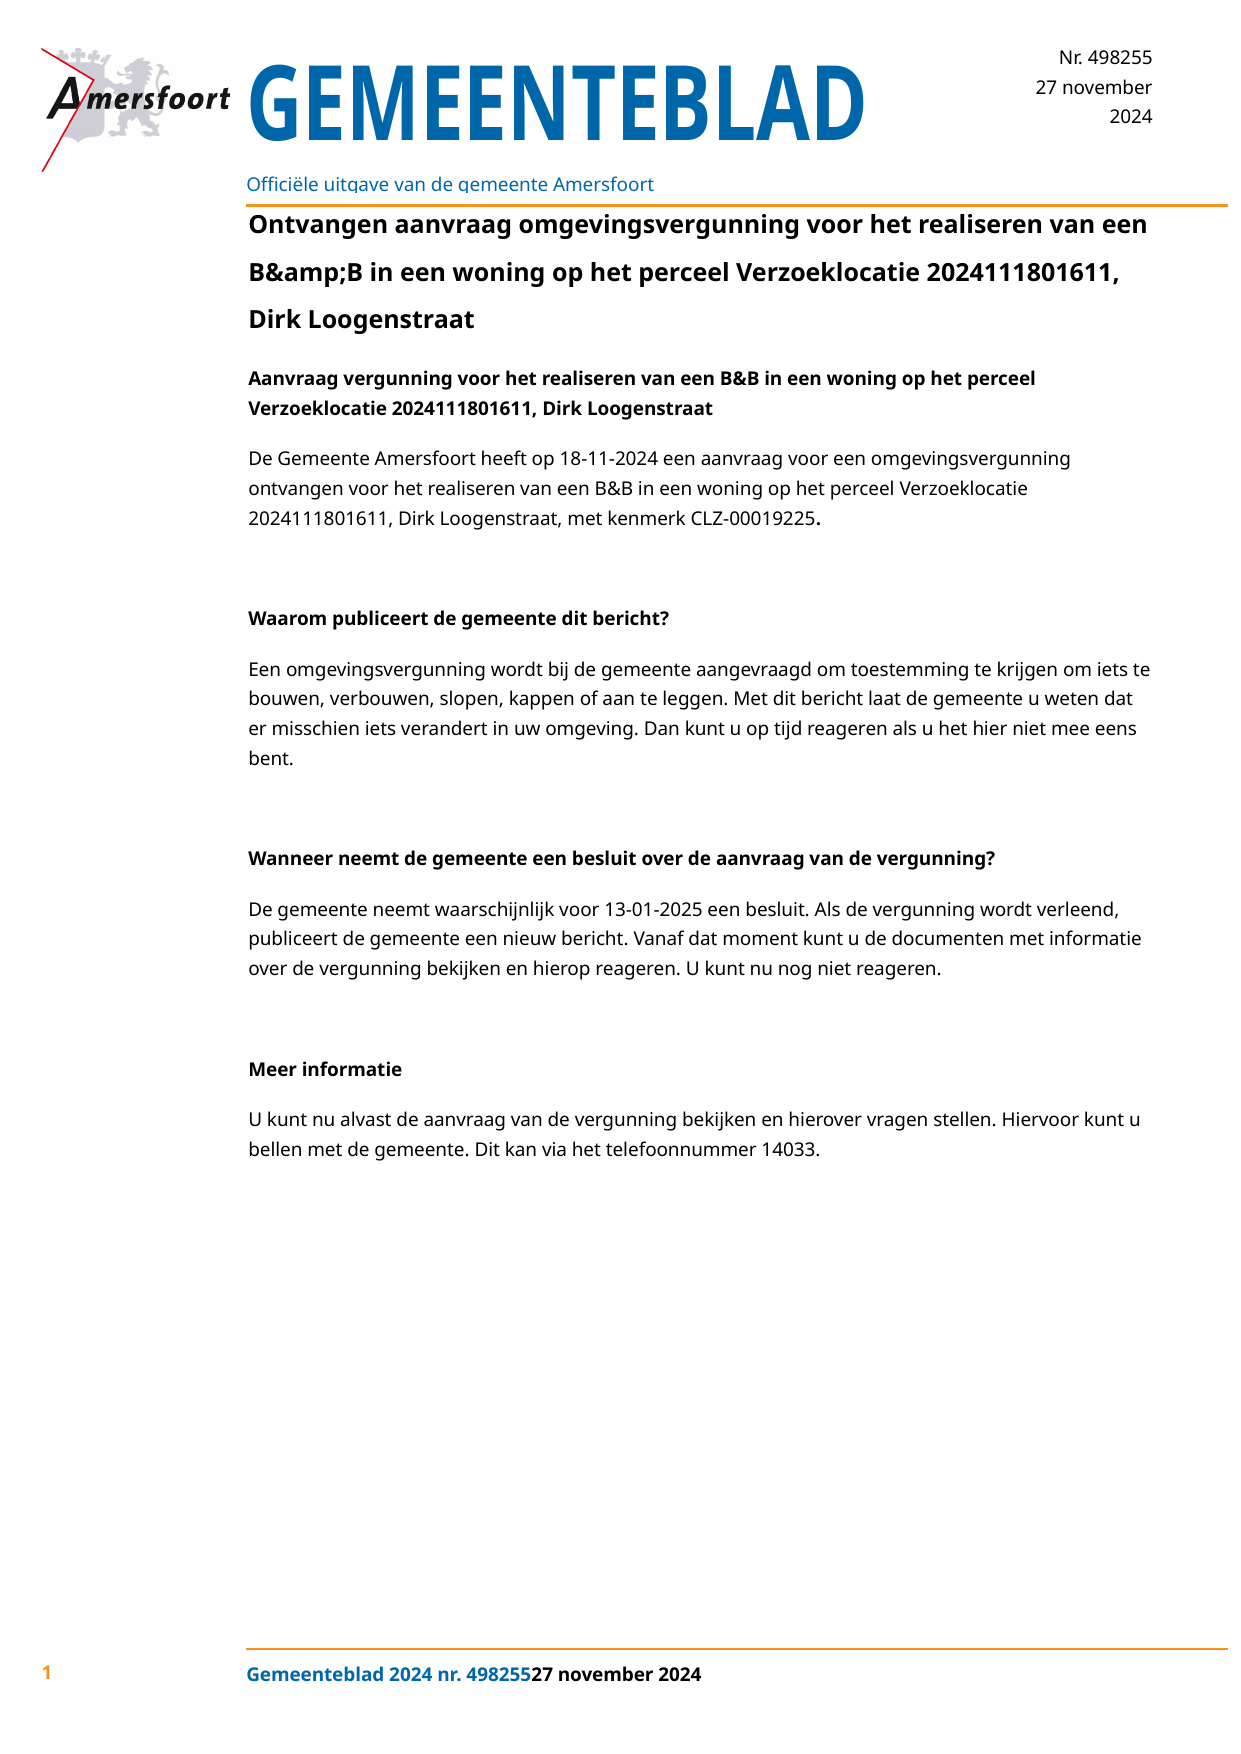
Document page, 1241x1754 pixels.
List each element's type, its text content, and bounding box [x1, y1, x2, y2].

text Waarom publiceert de gemeente dit bericht? [248, 606, 1152, 631]
text Meer informatie [248, 1056, 1152, 1082]
text Een omgevingsvergunning wordt bij de gemeente aangevraagd om toestemming te krijgen om iets te bouwen, verbouwen, slopen, kappen of aan te leggen. Met dit bericht laat de gemeente u weten dat er misschien iets verandert in uw omgeving. Dan kunt u op tijd reageren als u het hier niet mee eens bent. [248, 656, 1152, 770]
text Ontvangen aanvraag omgevingsvergunning voor het realiseren van een B&amp;B in een woning op het perceel Verzoeklocatie 2024111801611, Dirk Loogenstraat [248, 207, 1152, 336]
text De gemeente neemt waarschijnlijk voor 13-01-2025 een besluit. Als de vergunning wordt verleend, publiceert de gemeente een nieuw bericht. Vanaf dat moment kunt u de documenten met informatie over de vergunning bekijken en hierop reageren. U kunt nu nog niet reageren. [248, 896, 1152, 981]
text Wanneer neemt de gemeente een besluit over de aanvraag van de vergunning? [248, 846, 1152, 871]
text Aanvraag vergunning voor het realiseren van een B&B in een woning op het perceel Verzoeklocatie 2024111801611, Dirk Loogenstraat [248, 366, 1152, 421]
text U kunt nu alvast de aanvraag van de vergunning bekijken en hierover vragen stellen. Hiervoor kunt u bellen met de gemeente. Dit kan via het telefoonnummer 14033. [248, 1106, 1152, 1162]
picture [41, 47, 231, 172]
text De Gemeente Amersfoort heeft op 18-11-2024 een aanvraag voor een omgevingsvergunning ontvangen voor het realiseren van een B&B in een woning op het perceel Verzoeklocatie 2024111801611, Dirk Loogenstraat, met kenmerk CLZ-00019225. [248, 446, 1152, 530]
